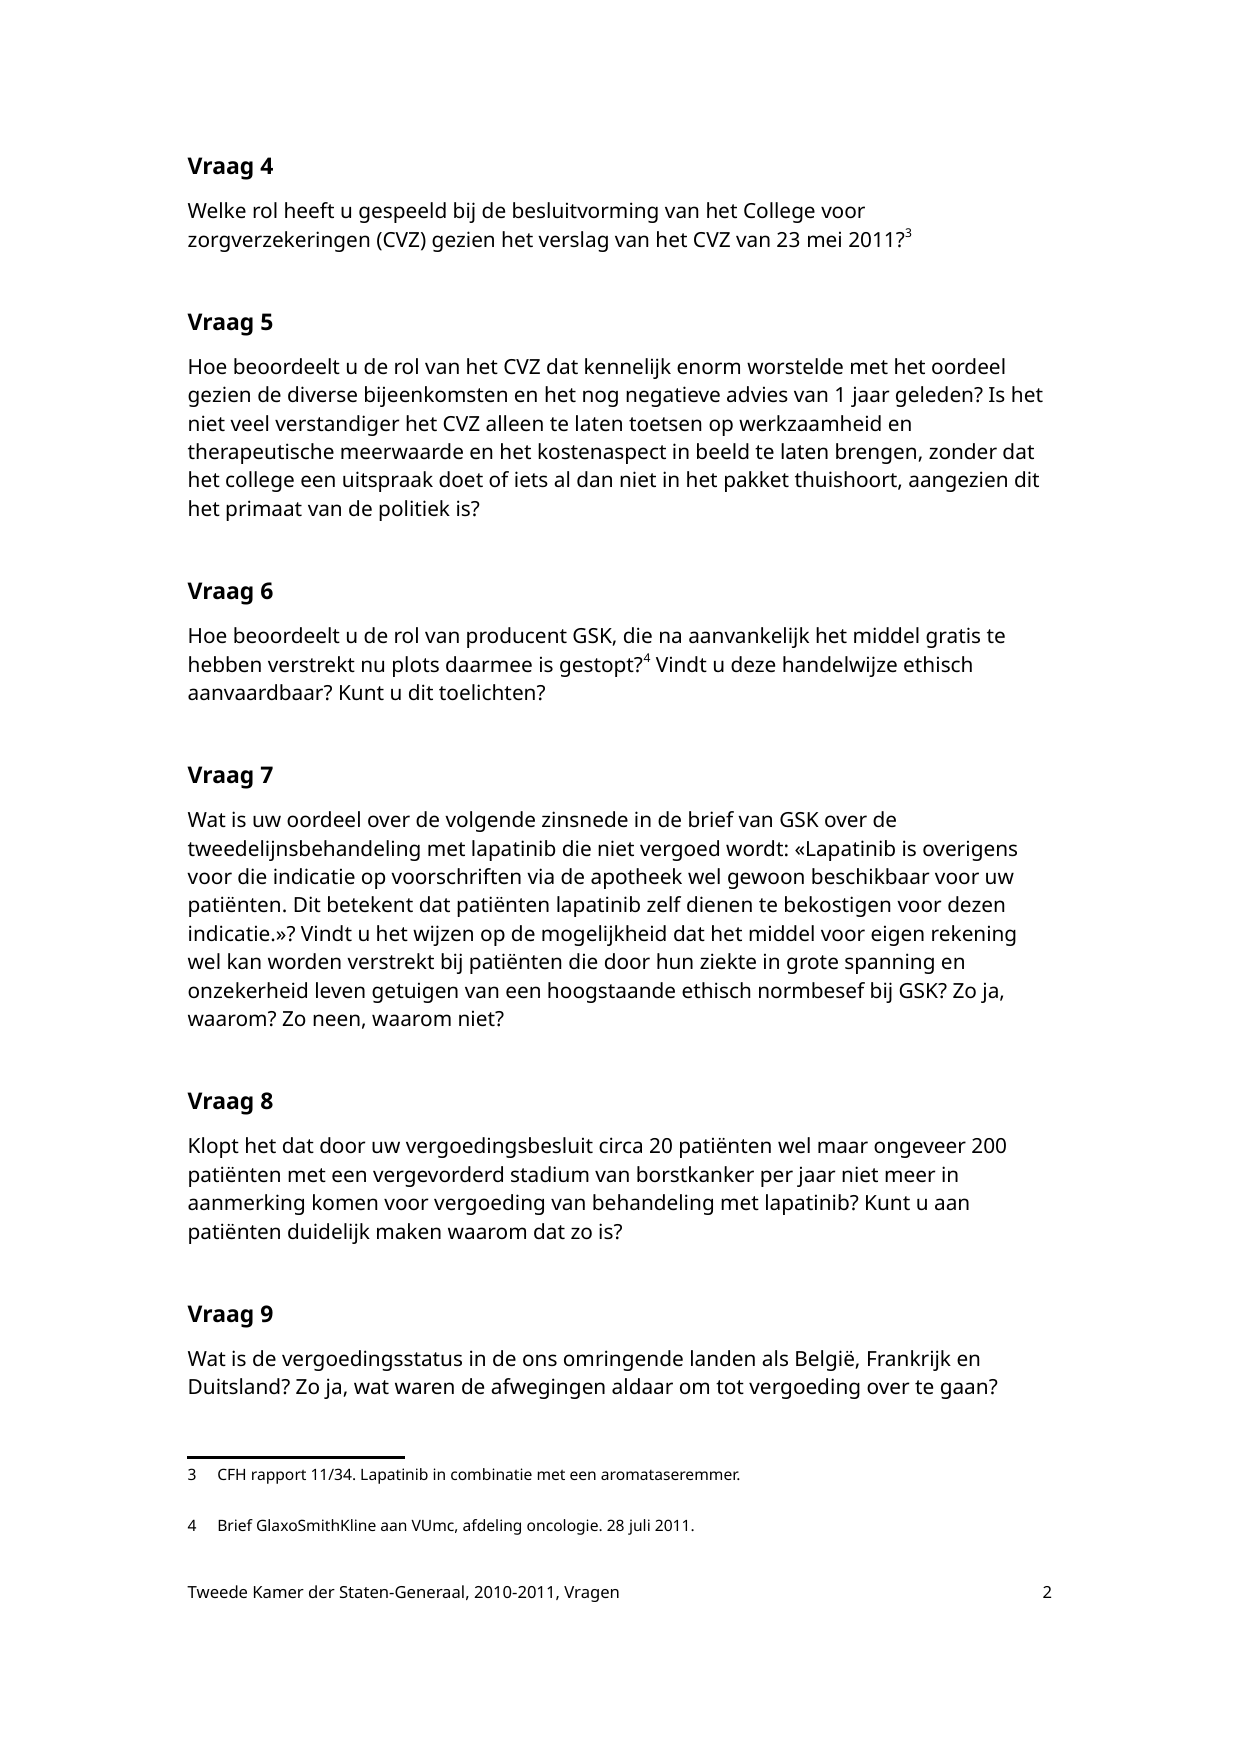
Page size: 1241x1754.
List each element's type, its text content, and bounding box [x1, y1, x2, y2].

text Brief GlaxoSmithKline aan VUmc, afdeling oncologie. 28 juli 2011. [187, 1508, 1053, 1536]
subtitle Vraag 4 [187, 150, 1053, 181]
text Wat is de vergoedingsstatus in de ons omringende landen als België, Frankrijk en Duitsland? Zo ja, wat waren de afwegingen aldaar om tot vergoeding over te gaan? [187, 1344, 1053, 1401]
text Klopt het dat door uw vergoedingsbesluit circa 20 patiënten wel maar ongeveer 200 patiënten met een vergevorderd stadium van borstkanker per jaar niet meer in aanmerking komen voor vergoeding van behandeling met lapatinib? Kunt u aan patiënten duidelijk maken waarom dat zo is? [187, 1132, 1053, 1245]
subtitle Vraag 7 [187, 759, 1053, 790]
subtitle Vraag 8 [187, 1085, 1053, 1117]
text Hoe beoordeelt u de rol van het CVZ dat kennelijk enorm worstelde met het oordeel gezien de diverse bijeenkomsten en het nog negatieve advies van 1 jaar geleden? Is het niet veel verstandiger het CVZ alleen te laten toetsen op werkzaamheid en therapeutische meerwaarde en het kostenaspect in beeld te laten brengen, zonder dat het college een uitspraak doet of iets al dan niet in het pakket thuishoort, aangezien dit het primaat van de politiek is? [187, 352, 1053, 522]
subtitle Vraag 5 [187, 306, 1053, 337]
subtitle Vraag 6 [187, 575, 1053, 606]
text CFH rapport 11/34. Lapatinib in combinatie met een aromataseremmer. [187, 1449, 1053, 1478]
text Hoe beoordeelt u de rol van producent GSK, die na aanvankelijk het middel gratis te hebben verstrekt nu plots daarmee is gestopt? Vindt u deze handelwijze ethisch aanvaardbaar? Kunt u dit toelichten? [187, 621, 1053, 707]
text Wat is uw oordeel over de volgende zinsnede in de brief van GSK over de tweedelijnsbehandeling met lapatinib die niet vergoed wordt: «Lapatinib is overigens voor die indicatie op voorschriften via de apotheek wel gewoon beschikbaar voor uw patiënten. Dit betekent dat patiënten lapatinib zelf dienen te bekostigen voor dezen indicatie.»? Vindt u het wijzen op de mogelijkheid dat het middel voor eigen rekening wel kan worden verstrekt bij patiënten die door hun ziekte in grote spanning en onzekerheid leven getuigen van een hoogstaande ethisch normbesef bij GSK? Zo ja, waarom? Zo neen, waarom niet? [187, 805, 1053, 1033]
text Welke rol heeft u gespeeld bij de besluitvorming van het College voor zorgverzekeringen (CVZ) gezien het verslag van het CVZ van 23 mei 2011? [187, 196, 1053, 253]
subtitle Vraag 9 [187, 1298, 1053, 1329]
